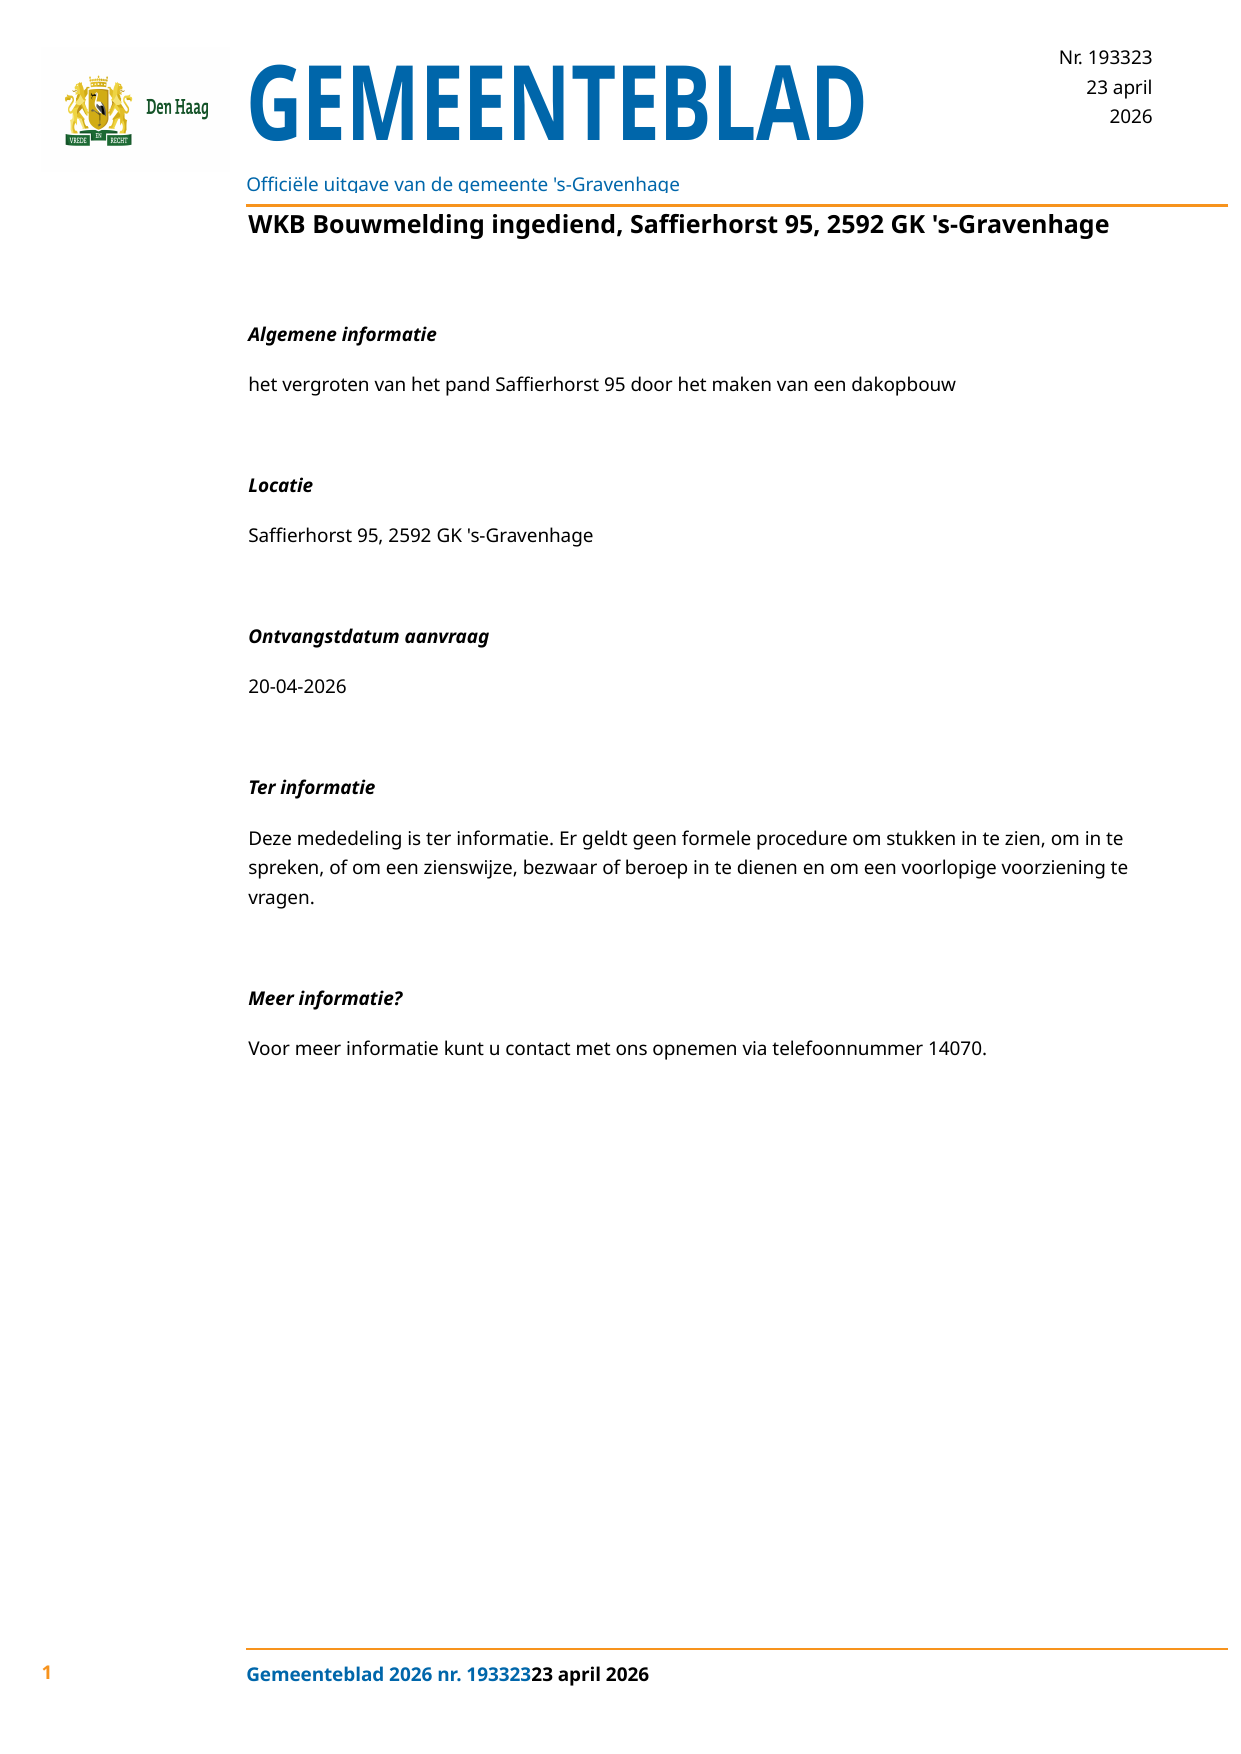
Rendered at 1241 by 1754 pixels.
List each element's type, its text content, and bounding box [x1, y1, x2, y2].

text Ter informatie [248, 774, 1152, 800]
text Saffierhorst 95, 2592 GK 's-Gravenhage [248, 522, 1152, 548]
text het vergroten van het pand Saffierhorst 95 door het maken van een dakopbouw [248, 371, 1152, 397]
picture [41, 47, 231, 172]
text WKB Bouwmelding ingediend, Saffierhorst 95, 2592 GK 's-Gravenhage [248, 207, 1152, 241]
text Locatie [248, 472, 1152, 498]
text Deze mededeling is ter informatie. Er geldt geen formele procedure om stukken in te zien, om in te spreken, of om een zienswijze, bezwaar of beroep in te dienen en om een voorlopige voorziening te vragen. [248, 825, 1152, 910]
text Meer informatie? [248, 985, 1152, 1011]
text 20-04-2026 [248, 674, 1152, 699]
text Voor meer informatie kunt u contact met ons opnemen via telefoonnummer 14070. [248, 1035, 1152, 1061]
text Ontvangstdatum aanvraag [248, 623, 1152, 649]
text Algemene informatie [248, 321, 1152, 346]
